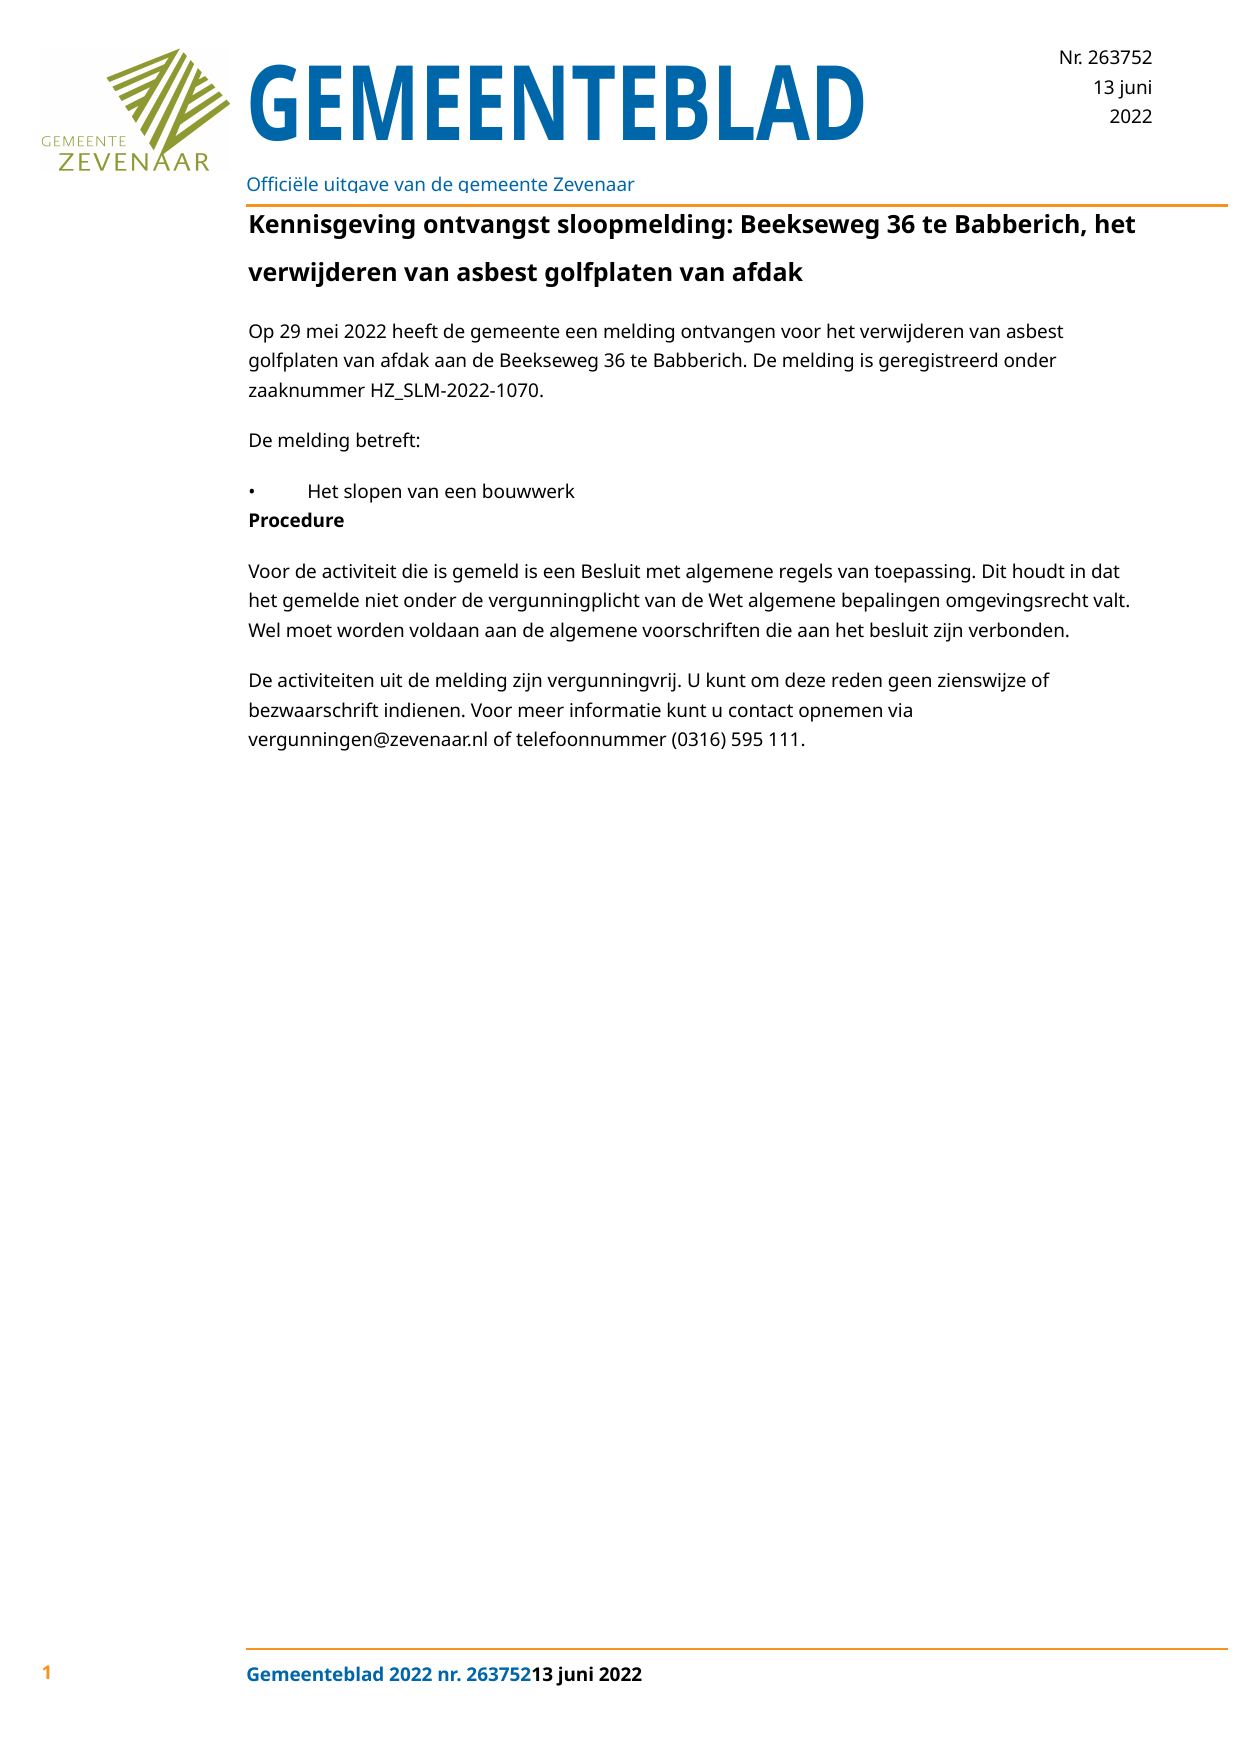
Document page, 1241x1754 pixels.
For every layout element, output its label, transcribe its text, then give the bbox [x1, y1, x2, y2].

text Procedure [248, 507, 1152, 533]
picture [41, 47, 231, 172]
text De activiteiten uit de melding zijn vergunningvrij. U kunt om deze reden geen zienswijze of bezwaarschrift indienen. Voor meer informatie kunt u contact opnemen via vergunningen@zevenaar.nl of telefoonnummer (0316) 595 111. [248, 667, 1152, 752]
text Op 29 mei 2022 heeft de gemeente een melding ontvangen voor het verwijderen van asbest golfplaten van afdak aan de Beekseweg 36 te Babberich. De melding is geregistreerd onder zaaknummer HZ_SLM-2022-1070. [248, 318, 1152, 403]
text De melding betreft: [248, 427, 1152, 453]
text Voor de activiteit die is gemeld is een Besluit met algemene regels van toepassing. Dit houdt in dat het gemelde niet onder de vergunningplicht van de Wet algemene bepalingen omgevingsrecht valt. Wel moet worden voldaan aan de algemene voorschriften die aan het besluit zijn verbonden. [248, 558, 1152, 643]
text Kennisgeving ontvangst sloopmelding: Beekseweg 36 te Babberich, het verwijderen van asbest golfplaten van afdak [248, 207, 1152, 288]
list Het slopen van een bouwwerk [248, 478, 1152, 504]
